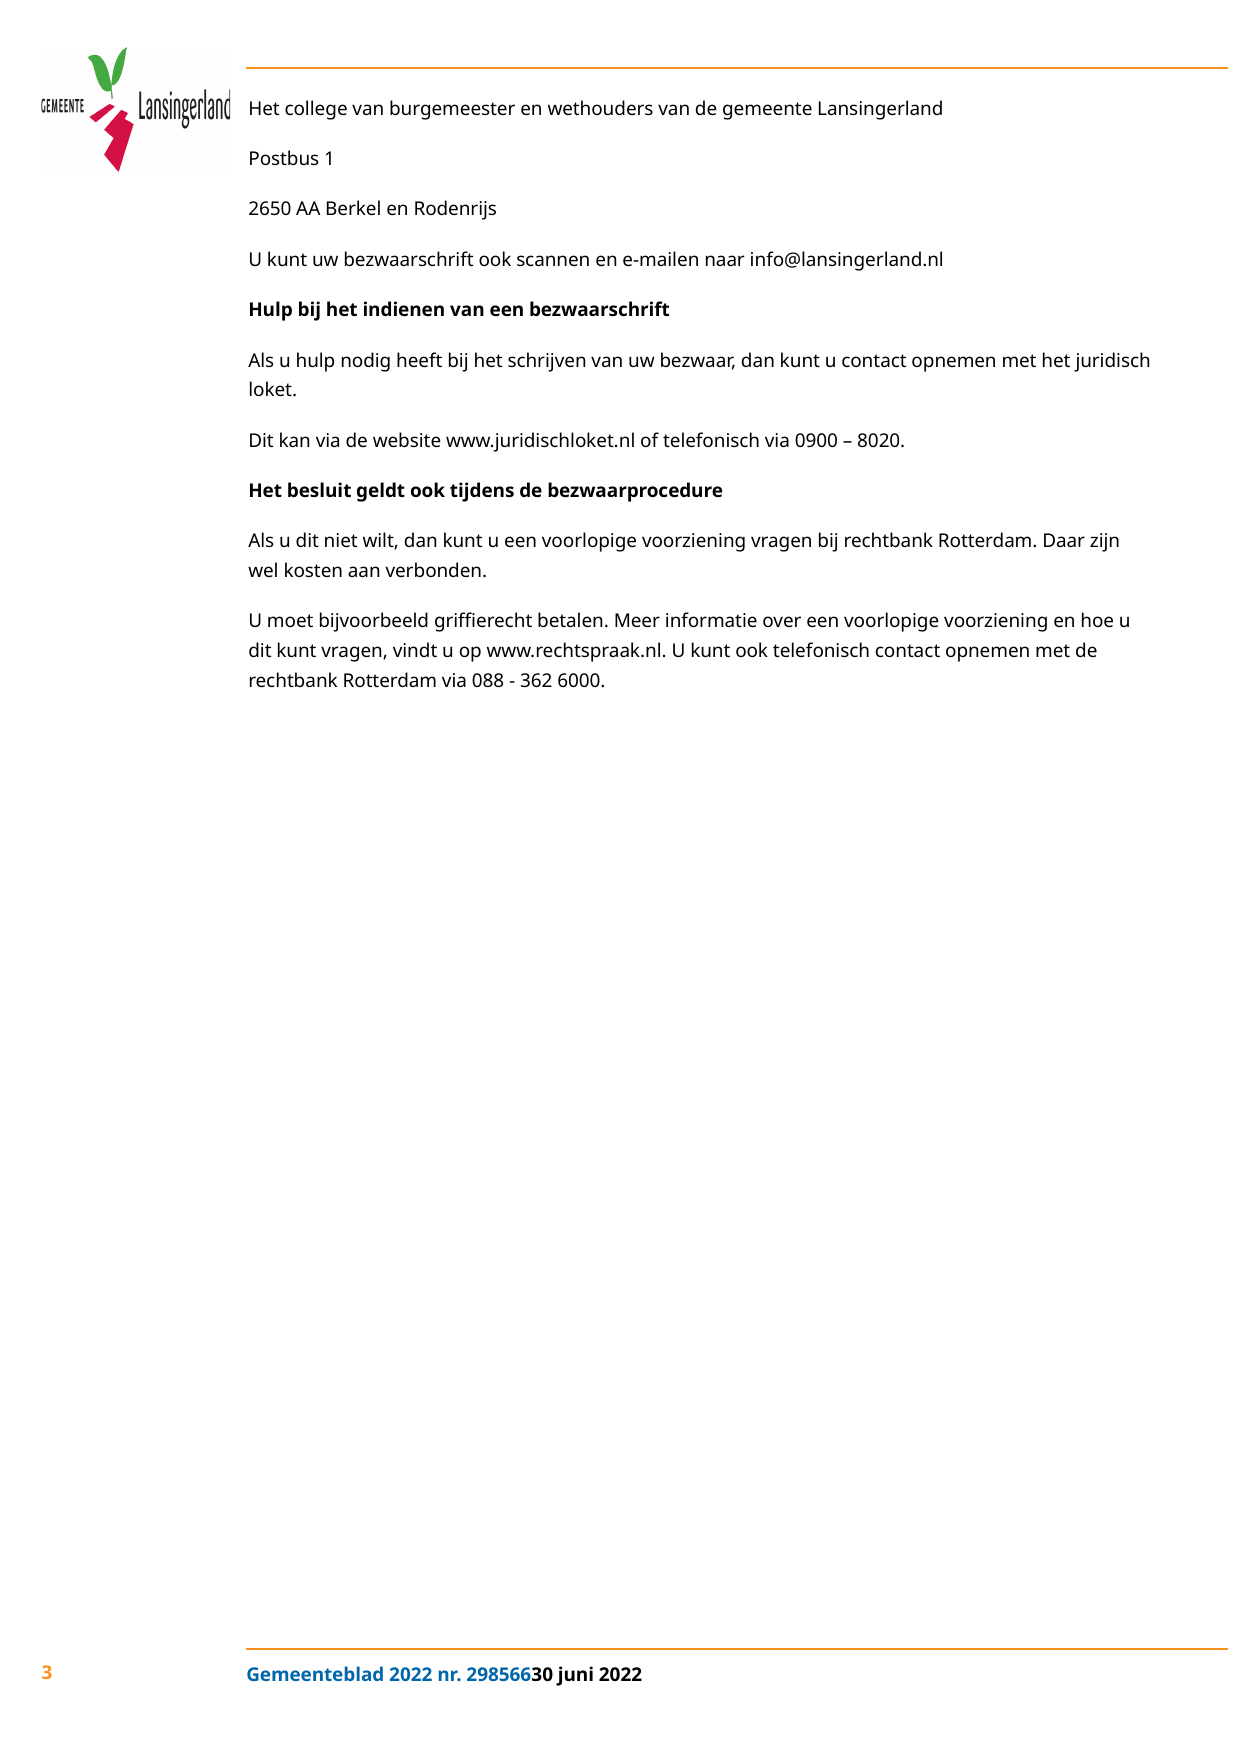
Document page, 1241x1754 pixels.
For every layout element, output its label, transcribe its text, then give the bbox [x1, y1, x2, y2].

text Postbus 1 [248, 145, 1152, 171]
text Als u dit niet wilt, dan kunt u een voorlopige voorziening vragen bij rechtbank Rotterdam. Daar zijn wel kosten aan verbonden. [248, 528, 1152, 583]
text Het college van burgemeester en wethouders van de gemeente Lansingerland [248, 95, 1152, 121]
text U kunt uw bezwaarschrift ook scannen en e-mailen naar info@lansingerland.nl [248, 246, 1152, 272]
picture [41, 47, 231, 172]
text Als u hulp nodig heeft bij het schrijven van uw bezwaar, dan kunt u contact opnemen met het juridisch loket. [248, 347, 1152, 402]
text Hulp bij het indienen van een bezwaarschrift [248, 296, 1152, 322]
text 2650 AA Berkel en Rodenrijs [248, 196, 1152, 221]
text Het besluit geldt ook tijdens de bezwaarprocedure [248, 477, 1152, 503]
text Dit kan via de website www.juridischloket.nl of telefonisch via 0900 – 8020. [248, 427, 1152, 453]
text U moet bijvoorbeeld griffierecht betalen. Meer informatie over een voorlopige voorziening en hoe u dit kunt vragen, vindt u op www.rechtspraak.nl. U kunt ook telefonisch contact opnemen met de rechtbank Rotterdam via 088 - 362 6000. [248, 608, 1152, 693]
